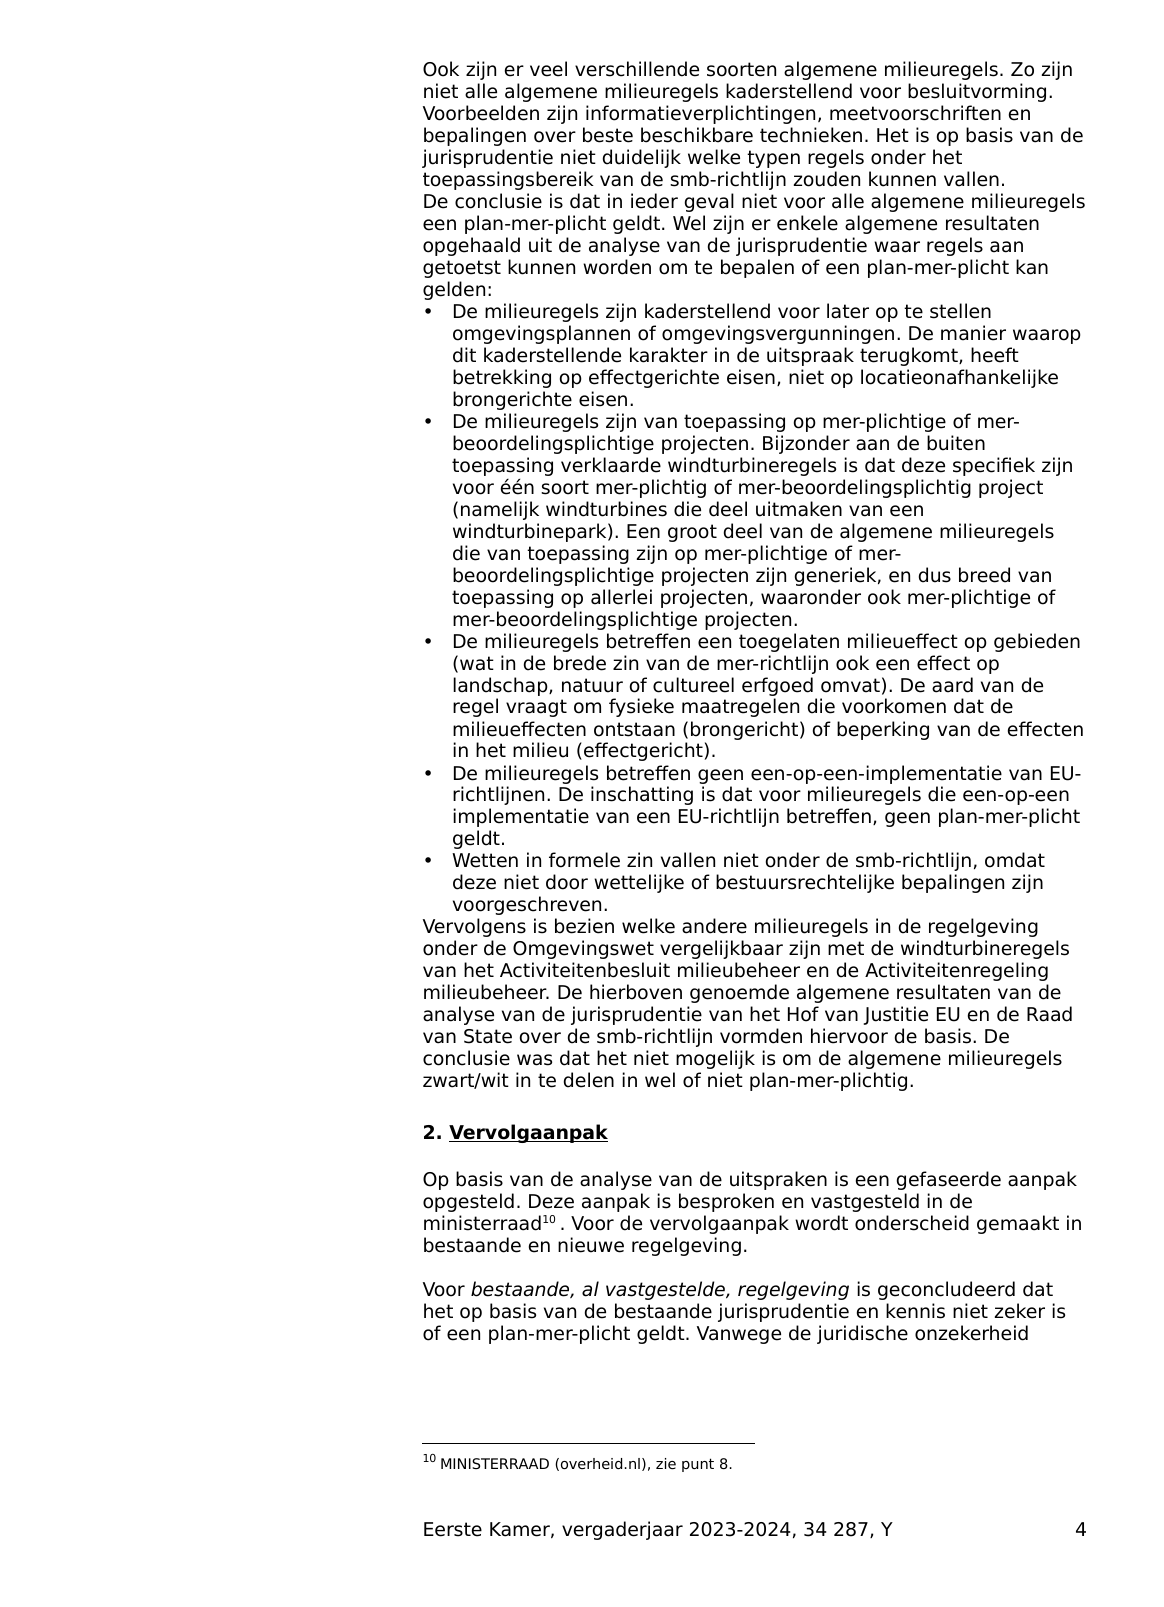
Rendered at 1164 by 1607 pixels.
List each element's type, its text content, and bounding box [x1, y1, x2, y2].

text Ook zijn er veel verschillende soorten algemene milieuregels. Zo zijn niet alle algemene milieuregels kaderstellend voor besluitvorming. Voorbeelden zijn informatieverplichtingen, meetvoorschriften en bepalingen over beste beschikbare technieken. Het is op basis van de jurisprudentie niet duidelijk welke typen regels onder het toepassingsbereik van de smb-richtlijn zouden kunnen vallen. [422, 59, 1087, 191]
text De conclusie is dat in ieder geval niet voor alle algemene milieuregels een plan-mer-plicht geldt. Wel zijn er enkele algemene resultaten opgehaald uit de analyse van de jurisprudentie waar regels aan getoetst kunnen worden om te bepalen of een plan-mer-plicht kan gelden: [422, 191, 1087, 301]
text MINISTERRAAD (overheid.nl), zie punt 8. [422, 1452, 1087, 1474]
text • De milieuregels betreffen een toegelaten milieueffect op gebieden (wat in de brede zin van de mer-richtlijn ook een effect op landschap, natuur of cultureel erfgoed omvat). De aard van de regel vraagt om fysieke maatregelen die voorkomen dat de milieueffecten ontstaan (brongericht) of beperking van de effecten in het milieu (effectgericht). [422, 631, 1087, 762]
text Vervolgens is bezien welke andere milieuregels in de regelgeving onder de Omgevingswet vergelijkbaar zijn met de windturbineregels van het Activiteitenbesluit milieubeheer en de Activiteitenregeling milieubeheer. De hierboven genoemde algemene resultaten van de analyse van de jurisprudentie van het Hof van Justitie EU en de Raad van State over de smb-richtlijn vormden hiervoor de basis. De conclusie was dat het niet mogelijk is om de algemene milieuregels zwart/wit in te delen in wel of niet plan-mer-plichtig. [422, 916, 1087, 1092]
subtitle 2. Vervolgaanpak [422, 1122, 1087, 1144]
text • Wetten in formele zin vallen niet onder de smb-richtlijn, omdat deze niet door wettelijke of bestuursrechtelijke bepalingen zijn voorgeschreven. [422, 850, 1087, 916]
text • De milieuregels betreffen geen een-op-een-implementatie van EU-richtlijnen. De inschatting is dat voor milieuregels die een-op-een implementatie van een EU-richtlijn betreffen, geen plan-mer-plicht geldt. [422, 762, 1087, 850]
text Voor bestaande, al vastgestelde, regelgeving is geconcludeerd dat het op basis van de bestaande jurisprudentie en kennis niet zeker is of een plan-mer-plicht geldt. Vanwege de juridische onzekerheid [422, 1279, 1087, 1345]
text Op basis van de analyse van de uitspraken is een gefaseerde aanpak opgesteld. Deze aanpak is besproken en vastgesteld in de ministerraad. Voor de vervolgaanpak wordt onderscheid gemaakt in bestaande en nieuwe regelgeving. [422, 1169, 1087, 1257]
text • De milieuregels zijn van toepassing op mer-plichtige of mer-beoordelingsplichtige projecten. Bijzonder aan de buiten toepassing verklaarde windturbineregels is dat deze specifiek zijn voor één soort mer-plichtig of mer-beoordelingsplichtig project (namelijk windturbines die deel uitmaken van een windturbinepark). Een groot deel van de algemene milieuregels die van toepassing zijn op mer-plichtige of mer-beoordelingsplichtige projecten zijn generiek, en dus breed van toepassing op allerlei projecten, waaronder ook mer-plichtige of mer-beoordelingsplichtige projecten. [422, 411, 1087, 631]
text • De milieuregels zijn kaderstellend voor later op te stellen omgevingsplannen of omgevingsvergunningen. De manier waarop dit kaderstellende karakter in de uitspraak terugkomt, heeft betrekking op effectgerichte eisen, niet op locatieonafhankelijke brongerichte eisen. [422, 301, 1087, 411]
